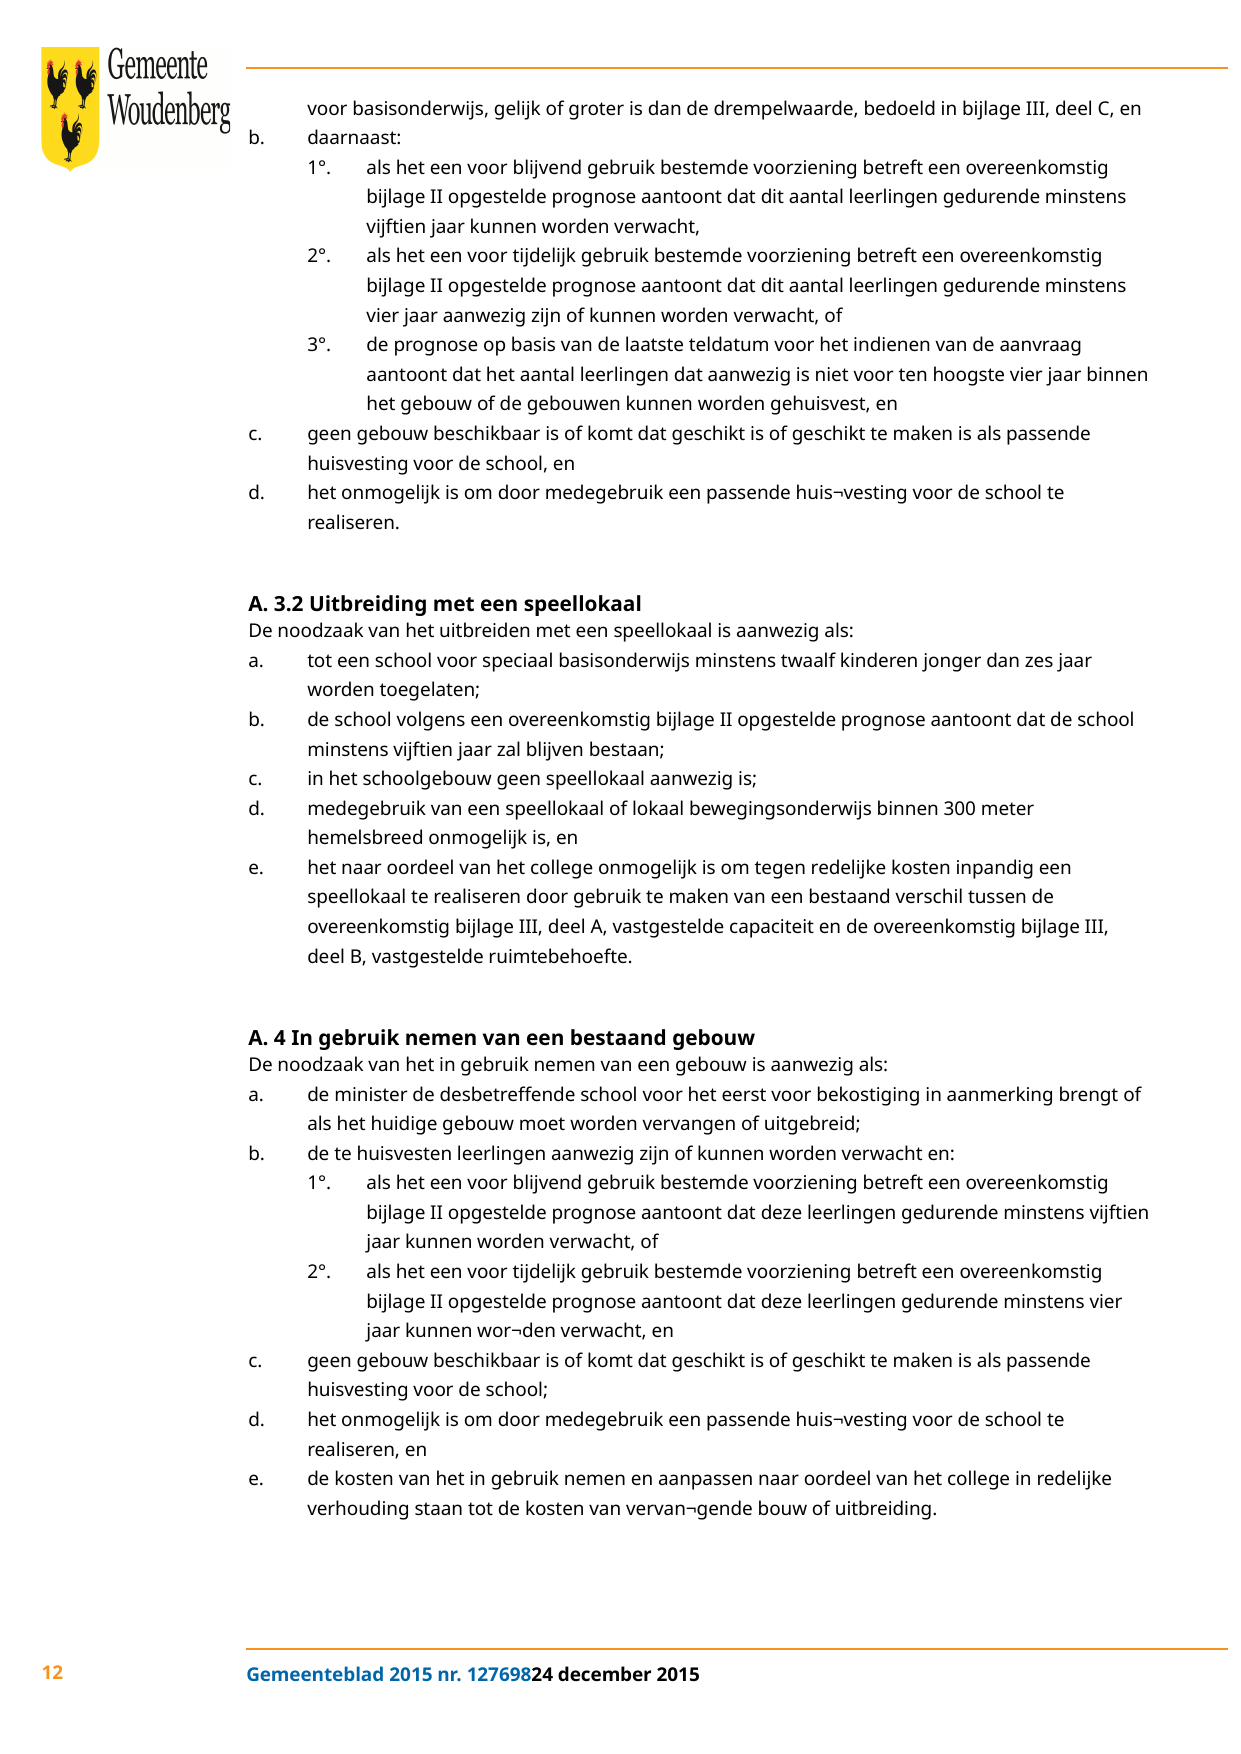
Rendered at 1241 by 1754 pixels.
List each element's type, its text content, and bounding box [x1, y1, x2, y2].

list voor basisonderwijs, gelijk of groter is dan de drempelwaarde, bedoeld in bijlage III, deel C, en [248, 95, 1152, 121]
list het onmogelijk is om door medegebruik een passende huis¬vesting voor de school te realiseren, en [248, 1406, 1152, 1462]
list tot een school voor speciaal basisonderwijs minstens twaalf kinderen jonger dan zes jaar worden toegelaten; [248, 647, 1152, 702]
picture [41, 47, 231, 172]
list het onmogelijk is om door medegebruik een passende huis¬vesting voor de school te realiseren. [248, 479, 1152, 535]
list daarnaast: [248, 124, 1152, 150]
text De noodzaak van het in gebruik nemen van een gebouw is aanwezig als: [248, 1051, 1152, 1077]
list als het een voor tijdelijk gebruik bestemde voorziening betreft een overeenkomstig bijlage II opgestelde prognose aantoont dat deze leerlingen gedurende minstens vier jaar kunnen wor¬den verwacht, en [307, 1258, 1152, 1343]
list de prognose op basis van de laatste teldatum voor het indienen van de aanvraag aantoont dat het aantal leerlingen dat aanwezig is niet voor ten hoogste vier jaar binnen het gebouw of de gebouwen kunnen worden gehuisvest, en [307, 331, 1152, 416]
list als het een voor blijvend gebruik bestemde voorziening betreft een overeenkomstig bijlage II opgestelde prognose aantoont dat dit aantal leerlingen gedurende minstens vijftien jaar kunnen worden verwacht, [307, 154, 1152, 239]
text A. 4 In gebruik nemen van een bestaand gebouw [248, 1023, 1152, 1051]
list de school volgens een overeenkomstig bijlage II opgestelde prognose aantoont dat de school minstens vijftien jaar zal blijven bestaan; [248, 706, 1152, 761]
list als het een voor blijvend gebruik bestemde voorziening betreft een overeenkomstig bijlage II opgestelde prognose aantoont dat deze leerlingen gedurende minstens vijftien jaar kunnen worden verwacht, of [307, 1169, 1152, 1254]
text De noodzaak van het uitbreiden met een speellokaal is aanwezig als: [248, 617, 1152, 643]
list in het schoolgebouw geen speellokaal aanwezig is; [248, 765, 1152, 791]
list als het een voor tijdelijk gebruik bestemde voorziening betreft een overeenkomstig bijlage II opgestelde prognose aantoont dat dit aantal leerlingen gedurende minstens vier jaar aanwezig zijn of kunnen worden verwacht, of [307, 243, 1152, 328]
list de kosten van het in gebruik nemen en aanpassen naar oordeel van het college in redelijke verhouding staan tot de kosten van vervan¬gende bouw of uitbreiding. [248, 1465, 1152, 1521]
list de te huisvesten leerlingen aanwezig zijn of kunnen worden verwacht en: [248, 1140, 1152, 1166]
text A. 3.2 Uitbreiding met een speellokaal [248, 589, 1152, 617]
list de minister de desbetreffende school voor het eerst voor bekostiging in aanmerking brengt of als het huidige gebouw moet worden vervangen of uitgebreid; [248, 1081, 1152, 1136]
list geen gebouw beschikbaar is of komt dat geschikt is of geschikt te maken is als passende huisvesting voor de school, en [248, 420, 1152, 476]
list medegebruik van een speellokaal of lokaal bewegingsonderwijs binnen 300 meter hemelsbreed onmogelijk is, en [248, 795, 1152, 850]
list geen gebouw beschikbaar is of komt dat geschikt is of geschikt te maken is als passende huisvesting voor de school; [248, 1347, 1152, 1402]
list het naar oordeel van het college onmogelijk is om tegen redelijke kosten inpandig een speellokaal te realiseren door gebruik te maken van een bestaand verschil tussen de overeenkomstig bijlage III, deel A, vastgestelde capaciteit en de overeenkomstig bijlage III, deel B, vastgestelde ruimtebehoefte. [248, 854, 1152, 968]
